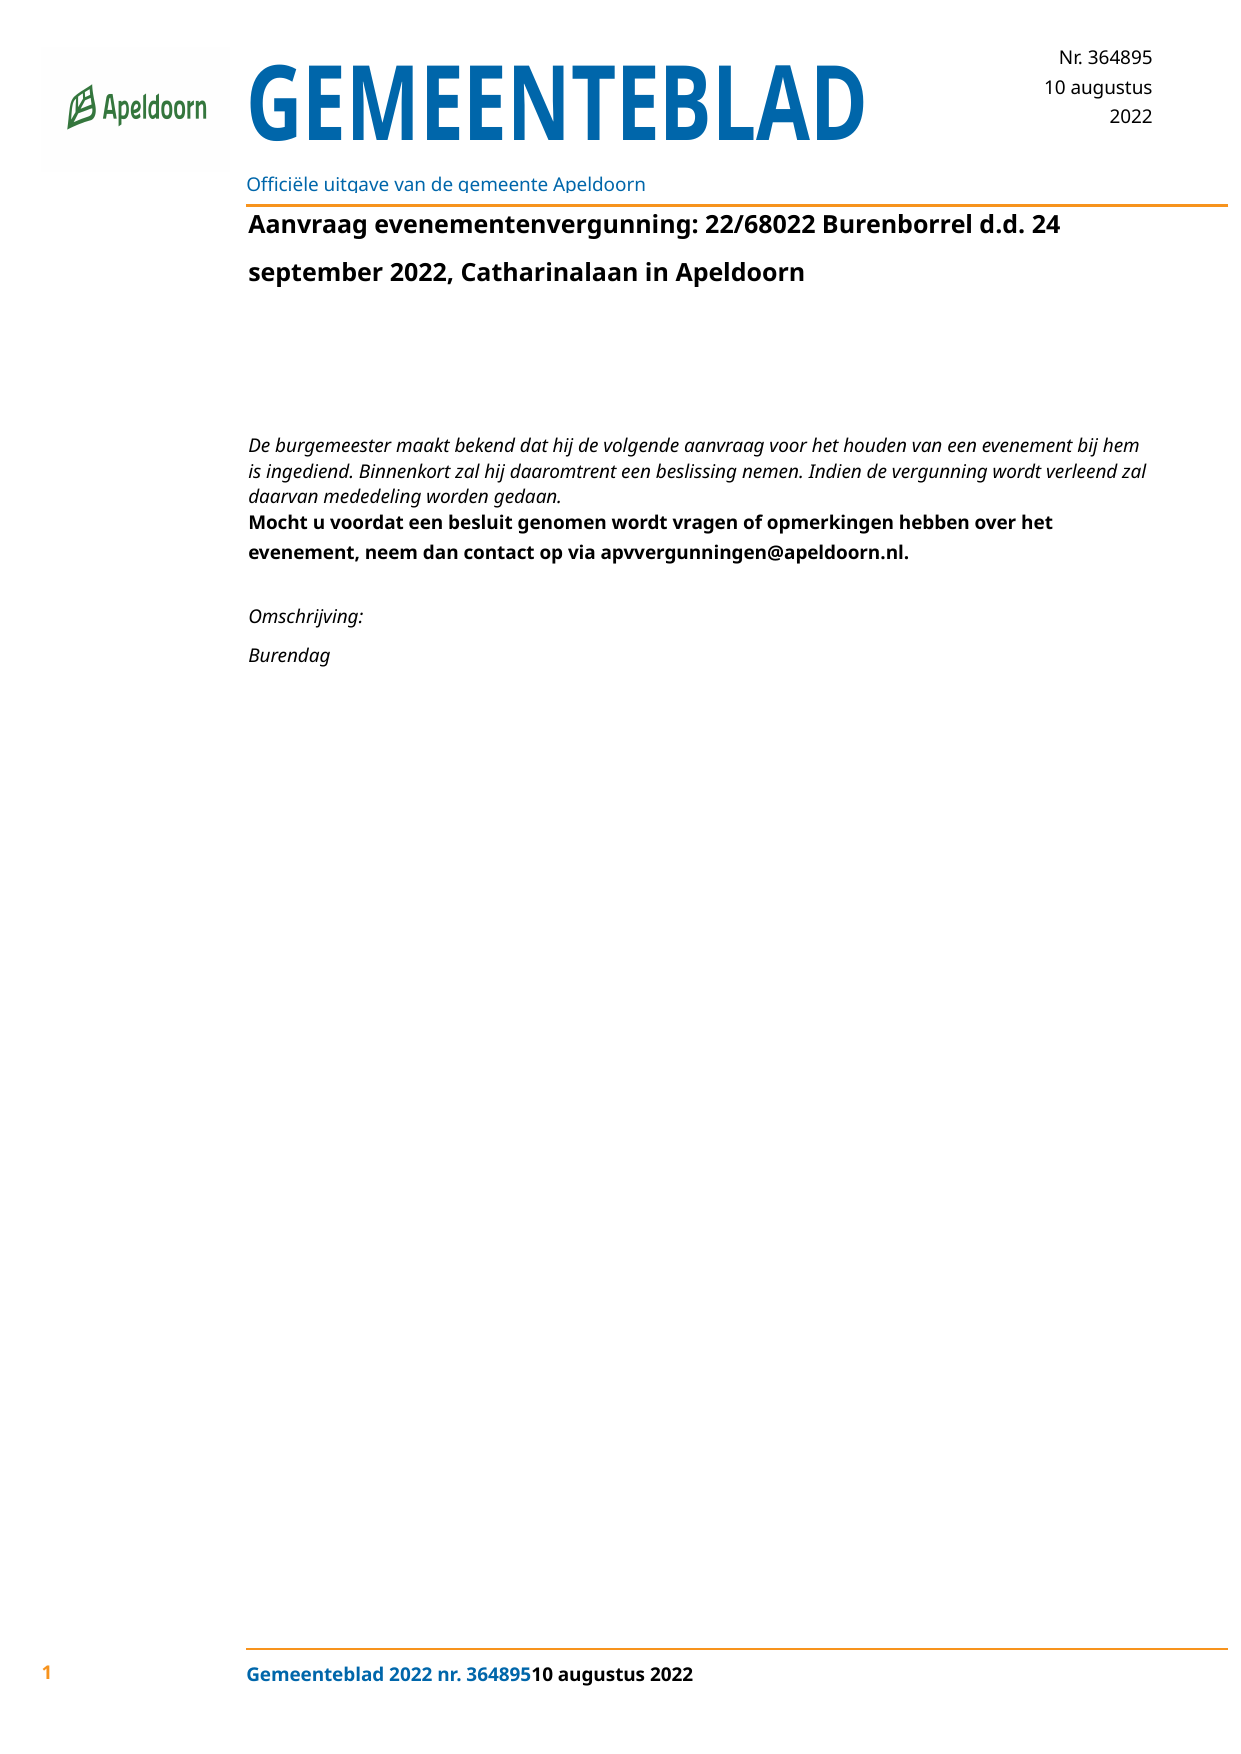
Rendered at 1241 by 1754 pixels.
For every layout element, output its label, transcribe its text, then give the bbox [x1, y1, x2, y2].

text Burendag [248, 642, 1152, 668]
text Mocht u voordat een besluit genomen wordt vragen of opmerkingen hebben over het evenement, neem dan contact op via apvvergunningen@apeldoorn.nl. [248, 509, 1152, 565]
text Omschrijving: [248, 603, 1152, 629]
text Aanvraag evenementenvergunning: 22/68022 Burenborrel d.d. 24 september 2022, Catharinalaan in Apeldoorn [248, 207, 1152, 288]
picture [41, 47, 231, 172]
text De burgemeester maakt bekend dat hij de volgende aanvraag voor het houden van een evenement bij hem is ingediend. Binnenkort zal hij daaromtrent een beslissing nemen. Indien de vergunning wordt verleend zal daarvan mededeling worden gedaan. [248, 432, 1152, 509]
